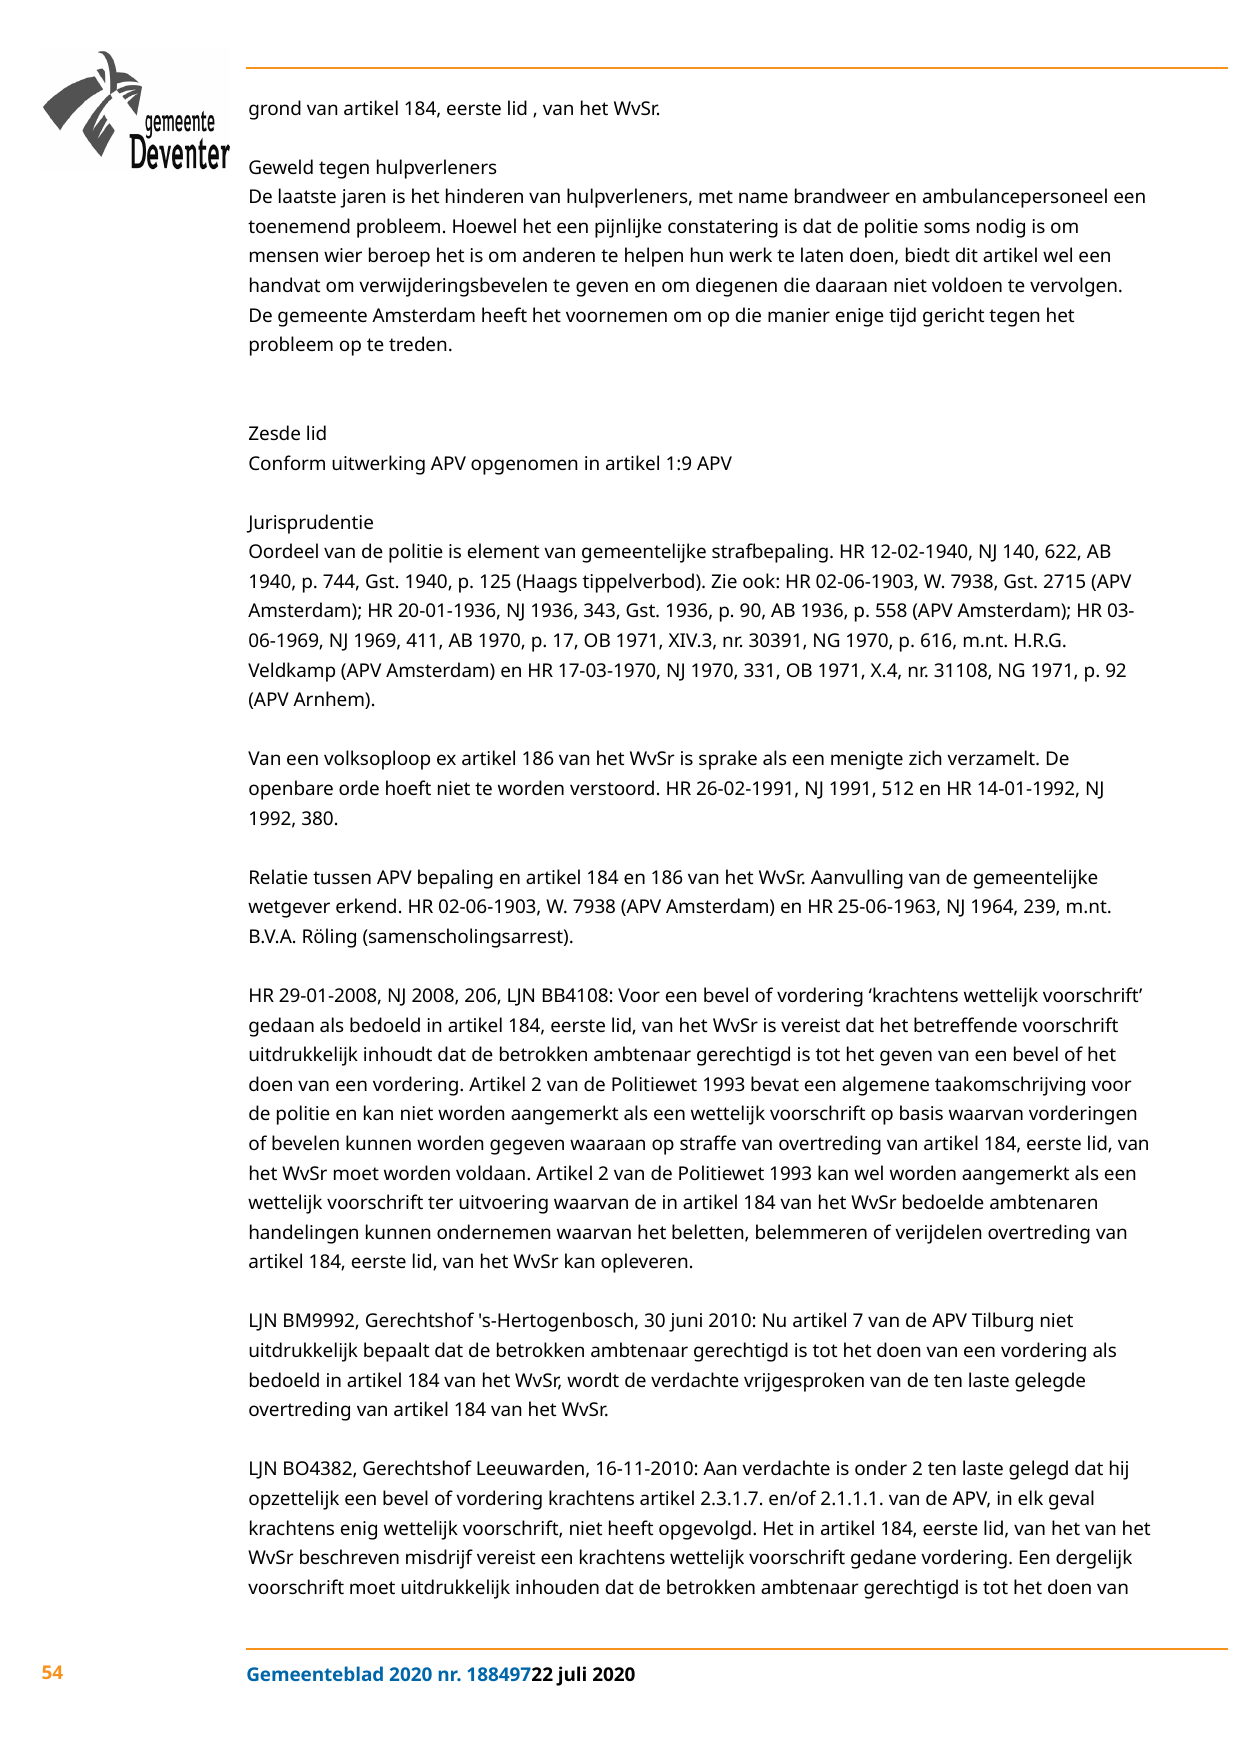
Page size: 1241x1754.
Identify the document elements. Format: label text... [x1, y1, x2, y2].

picture [41, 47, 231, 172]
text LJN BO4382, Gerechtshof Leeuwarden, 16-11-2010: Aan verdachte is onder 2 ten laste gelegd dat hij opzettelijk een bevel of vordering krachtens artikel 2.3.1.7. en/of 2.1.1.1. van de APV, in elk geval krachtens enig wettelijk voorschrift, niet heeft opgevolgd. Het in artikel 184, eerste lid, van het van het WvSr beschreven misdrijf vereist een krachtens wettelijk voorschrift gedane vordering. Een dergelijk voorschrift moet uitdrukkelijk inhouden dat de betrokken ambtenaar gerechtigd is tot het doen van [248, 1456, 1152, 1600]
text Geweld tegen hulpverleners [248, 154, 1152, 180]
text Zesde lid [248, 420, 1152, 446]
text LJN BM9992, Gerechtshof 's-Hertogenbosch, 30 juni 2010: Nu artikel 7 van de APV Tilburg niet uitdrukkelijk bepaalt dat de betrokken ambtenaar gerechtigd is tot het doen van een vordering als bedoeld in artikel 184 van het WvSr, wordt de verdachte vrijgesproken van de ten laste gelegde overtreding van artikel 184 van het WvSr. [248, 1308, 1152, 1422]
text Jurisprudentie [248, 509, 1152, 535]
text HR 29-01-2008, NJ 2008, 206, LJN BB4108: Voor een bevel of vordering ‘krachtens wettelijk voorschrift’ gedaan als bedoeld in artikel 184, eerste lid, van het WvSr is vereist dat het betreffende voorschrift uitdrukkelijk inhoudt dat de betrokken ambtenaar gerechtigd is tot het geven van een bevel of het doen van een vordering. Artikel 2 van de Politiewet 1993 bevat een algemene taakomschrijving voor de politie en kan niet worden aangemerkt als een wettelijk voorschrift op basis waarvan vorderingen of bevelen kunnen worden gegeven waaraan op straffe van overtreding van artikel 184, eerste lid, van het WvSr moet worden voldaan. Artikel 2 van de Politiewet 1993 kan wel worden aangemerkt als een wettelijk voorschrift ter uitvoering waarvan de in artikel 184 van het WvSr bedoelde ambtenaren handelingen kunnen ondernemen waarvan het beletten, belemmeren of verijdelen overtreding van artikel 184, eerste lid, van het WvSr kan opleveren. [248, 982, 1152, 1274]
text Van een volksoploop ex artikel 186 van het WvSr is sprake als een menigte zich verzamelt. De openbare orde hoeft niet te worden verstoord. HR 26-02-1991, NJ 1991, 512 en HR 14-01-1992, NJ 1992, 380. [248, 746, 1152, 831]
text Conform uitwerking APV opgenomen in artikel 1:9 APV [248, 450, 1152, 476]
text Oordeel van de politie is element van gemeentelijke strafbepaling. HR 12-02-1940, NJ 140, 622, AB 1940, p. 744, Gst. 1940, p. 125 (Haags tippelverbod). Zie ook: HR 02-06-1903, W. 7938, Gst. 2715 (APV Amsterdam); HR 20-01-1936, NJ 1936, 343, Gst. 1936, p. 90, AB 1936, p. 558 (APV Amsterdam); HR 03-06-1969, NJ 1969, 411, AB 1970, p. 17, OB 1971, XIV.3, nr. 30391, NG 1970, p. 616, m.nt. H.R.G. Veldkamp (APV Amsterdam) en HR 17-03-1970, NJ 1970, 331, OB 1971, X.4, nr. 31108, NG 1971, p. 92 (APV Arnhem). [248, 538, 1152, 712]
text Relatie tussen APV bepaling en artikel 184 en 186 van het WvSr. Aanvulling van de gemeentelijke wetgever erkend. HR 02-06-1903, W. 7938 (APV Amsterdam) en HR 25-06-1963, NJ 1964, 239, m.nt. B.V.A. Röling (samenscholingsarrest). [248, 864, 1152, 949]
text grond van artikel 184, eerste lid , van het WvSr. [248, 95, 1152, 121]
text De laatste jaren is het hinderen van hulpverleners, met name brandweer en ambulancepersoneel een toenemend probleem. Hoewel het een pijnlijke constatering is dat de politie soms nodig is om mensen wier beroep het is om anderen te helpen hun werk te laten doen, biedt dit artikel wel een handvat om verwijderingsbevelen te geven en om diegenen die daaraan niet voldoen te vervolgen. [248, 183, 1152, 298]
text De gemeente Amsterdam heeft het voornemen om op die manier enige tijd gericht tegen het probleem op te treden. [248, 302, 1152, 357]
